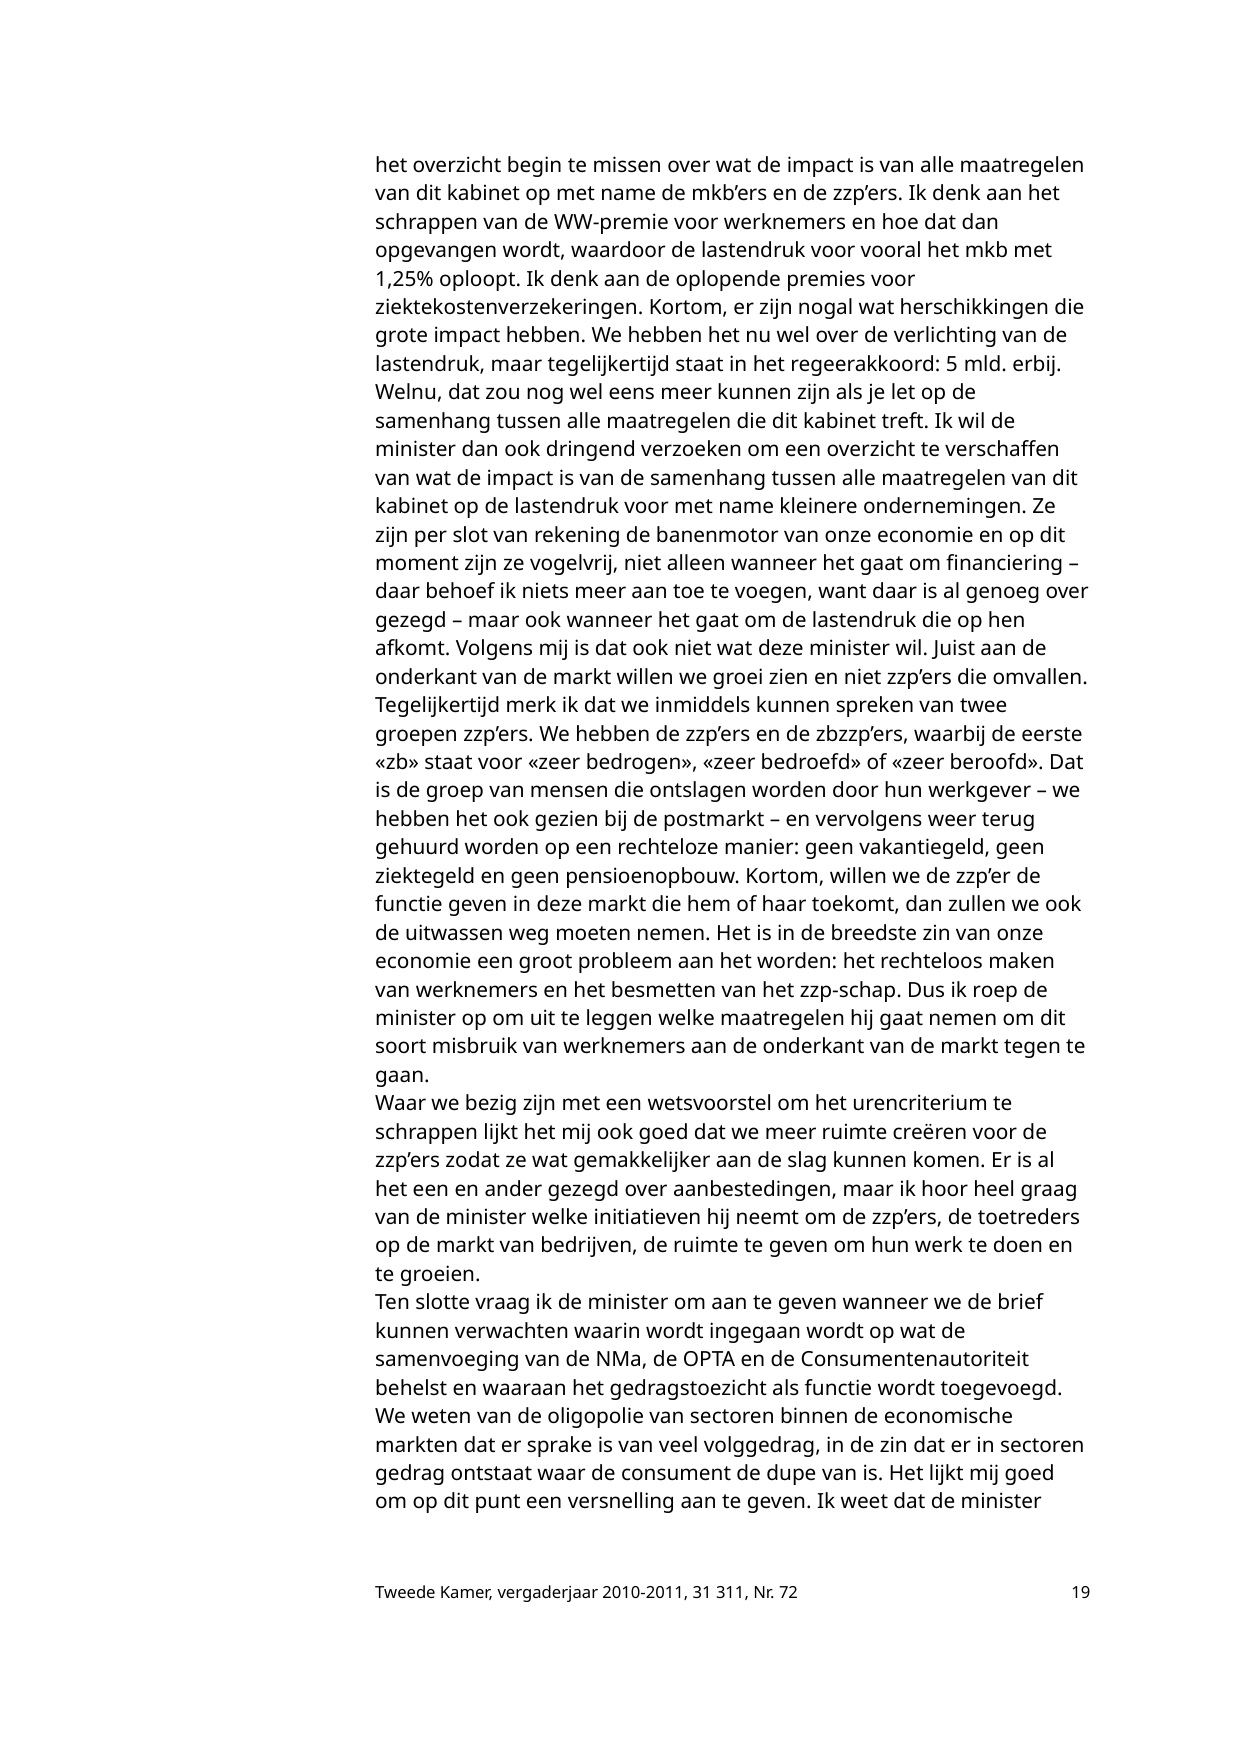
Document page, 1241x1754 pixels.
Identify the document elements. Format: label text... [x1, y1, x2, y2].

text Ten slotte vraag ik de minister om aan te geven wanneer we de brief kunnen verwachten waarin wordt ingegaan wordt op wat de samenvoeging van de NMa, de OPTA en de Consumentenautoriteit behelst en waaraan het gedragstoezicht als functie wordt toegevoegd. We weten van de oligopolie van sectoren binnen de economische markten dat er sprake is van veel volggedrag, in de zin dat er in sectoren gedrag ontstaat waar de consument de dupe van is. Het lijkt mij goed om op dit punt een versnelling aan te geven. Ik weet dat de minister [375, 1287, 1090, 1515]
text Tegelijkertijd merk ik dat we inmiddels kunnen spreken van twee groepen zzp’ers. We hebben de zzp’ers en de zbzzp’ers, waarbij de eerste «zb» staat voor «zeer bedrogen», «zeer bedroefd» of «zeer beroofd». Dat is de groep van mensen die ontslagen worden door hun werkgever – we hebben het ook gezien bij de postmarkt – en vervolgens weer terug gehuurd worden op een rechteloze manier: geen vakantiegeld, geen ziektegeld en geen pensioenopbouw. Kortom, willen we de zzp’er de functie geven in deze markt die hem of haar toekomt, dan zullen we ook de uitwassen weg moeten nemen. Het is in de breedste zin van onze economie een groot probleem aan het worden: het rechteloos maken van werknemers en het besmetten van het zzp-schap. Dus ik roep de minister op om uit te leggen welke maatregelen hij gaat nemen om dit soort misbruik van werknemers aan de onderkant van de markt tegen te gaan. [375, 690, 1090, 1088]
text het overzicht begin te missen over wat de impact is van alle maatregelen van dit kabinet op met name de mkb’ers en de zzp’ers. Ik denk aan het schrappen van de WW-premie voor werknemers en hoe dat dan opgevangen wordt, waardoor de lastendruk voor vooral het mkb met 1,25% oploopt. Ik denk aan de oplopende premies voor ziektekostenverzekeringen. Kortom, er zijn nogal wat herschikkingen die grote impact hebben. We hebben het nu wel over de verlichting van de lastendruk, maar tegelijkertijd staat in het regeerakkoord: 5 mld. erbij. Welnu, dat zou nog wel eens meer kunnen zijn als je let op de samenhang tussen alle maatregelen die dit kabinet treft. Ik wil de minister dan ook dringend verzoeken om een overzicht te verschaffen van wat de impact is van de samenhang tussen alle maatregelen van dit kabinet op de lastendruk voor met name kleinere ondernemingen. Ze zijn per slot van rekening de banenmotor van onze economie en op dit moment zijn ze vogelvrij, niet alleen wanneer het gaat om financiering – daar behoef ik niets meer aan toe te voegen, want daar is al genoeg over gezegd – maar ook wanneer het gaat om de lastendruk die op hen afkomt. Volgens mij is dat ook niet wat deze minister wil. Juist aan de onderkant van de markt willen we groei zien en niet zzp’ers die omvallen. [375, 150, 1090, 690]
text Waar we bezig zijn met een wetsvoorstel om het urencriterium te schrappen lijkt het mij ook goed dat we meer ruimte creëren voor de zzp’ers zodat ze wat gemakkelijker aan de slag kunnen komen. Er is al het een en ander gezegd over aanbestedingen, maar ik hoor heel graag van de minister welke initiatieven hij neemt om de zzp’ers, de toetreders op de markt van bedrijven, de ruimte te geven om hun werk te doen en te groeien. [375, 1088, 1090, 1287]
